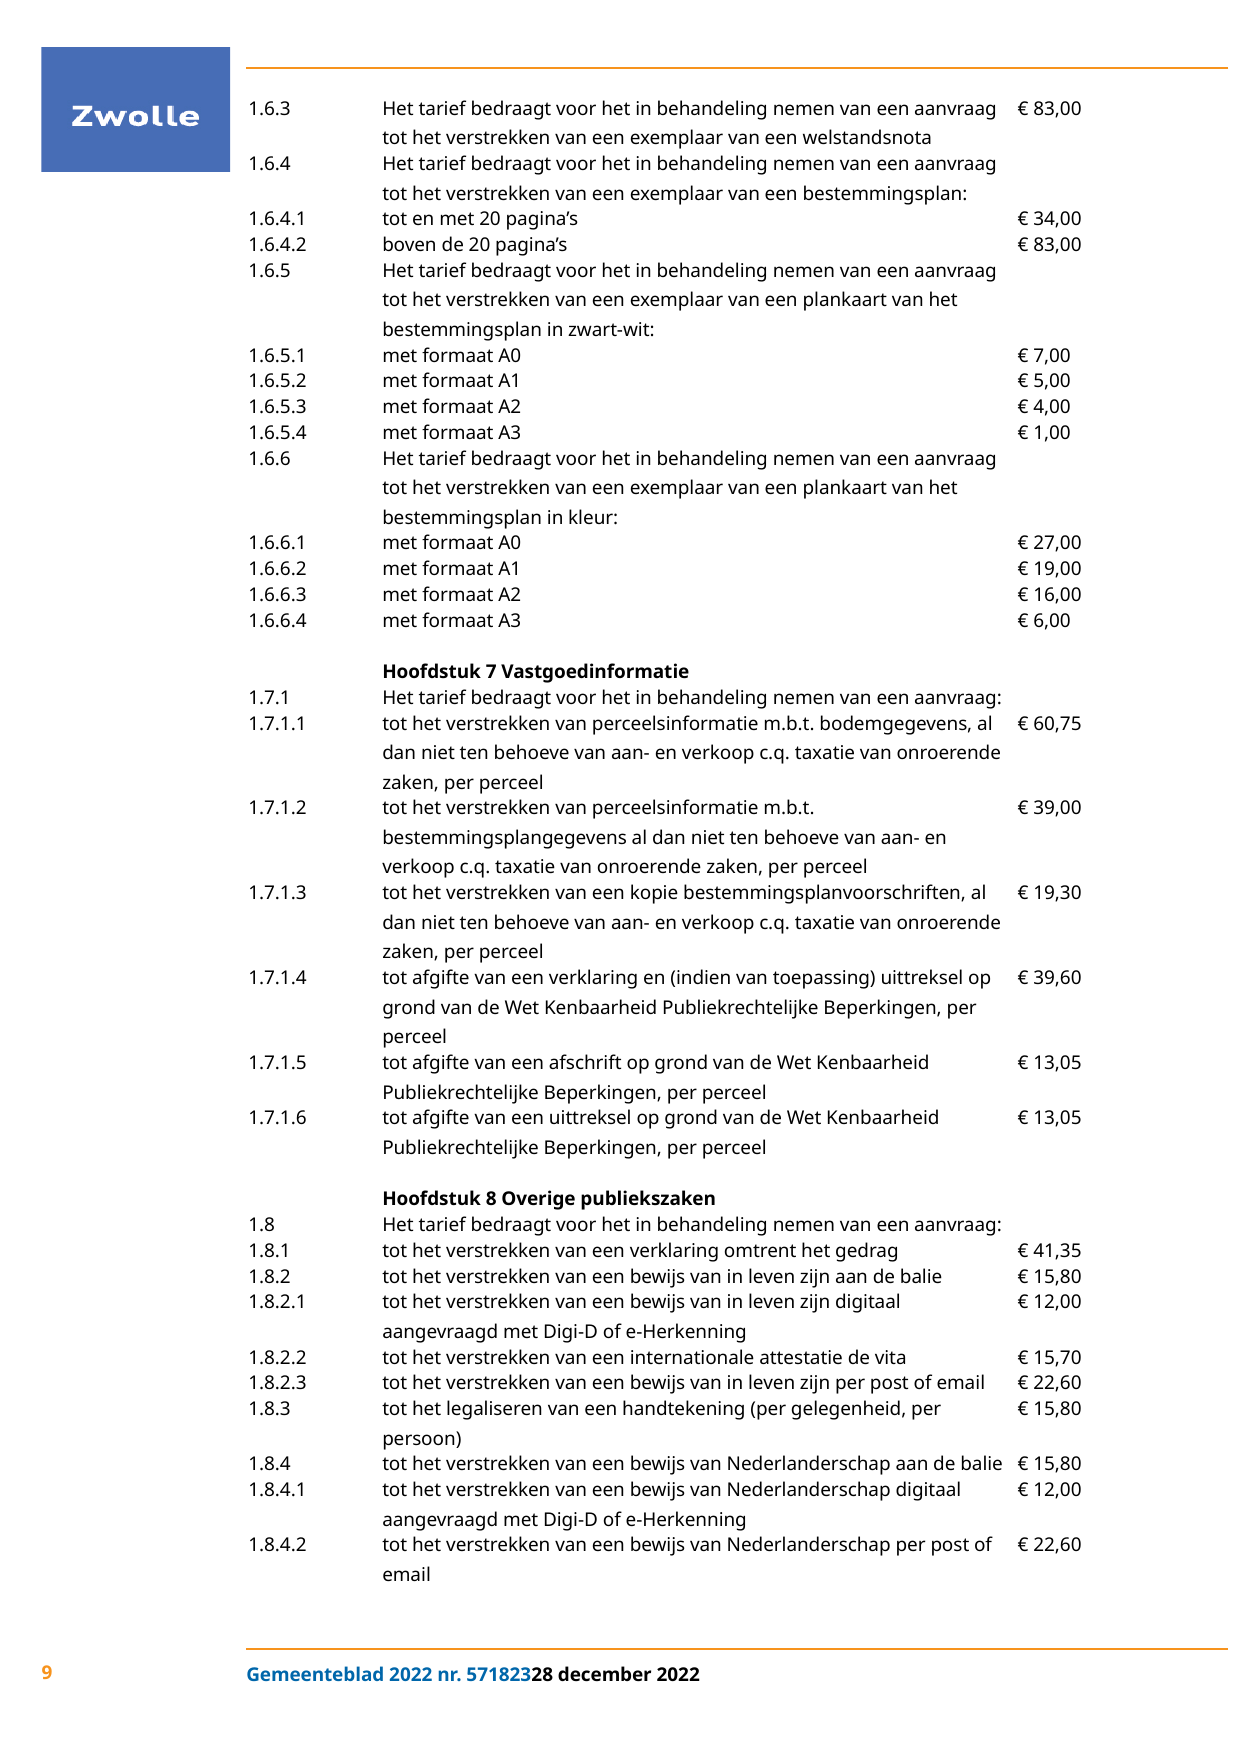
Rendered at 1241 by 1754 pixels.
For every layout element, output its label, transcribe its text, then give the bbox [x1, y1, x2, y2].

table_cell € 6,00 [1018, 607, 1152, 632]
table_cell Het tarief bedraagt voor het in behandeling nemen van een aanvraag: [382, 684, 1017, 710]
table_cell tot het legaliseren van een handtekening (per gelegenheid, per persoon) [382, 1395, 1017, 1451]
table_cell tot het verstrekken van een bewijs van in leven zijn aan de balie [382, 1263, 1017, 1288]
table_cell 1.8 [248, 1211, 382, 1237]
table_cell 1.8.3 [248, 1395, 382, 1451]
table_cell 1.8.4.2 [248, 1532, 382, 1587]
table_cell € 22,60 [1018, 1370, 1152, 1395]
table_cell € 19,00 [1018, 555, 1152, 581]
table_cell € 15,80 [1018, 1451, 1152, 1476]
table_cell tot het verstrekken van een bewijs van Nederlanderschap aan de balie [382, 1451, 1017, 1476]
table_cell tot het verstrekken van perceelsinformatie m.b.t. bodemgegevens, al dan niet ten behoeve van aan- en verkoop c.q. taxatie van onroerende zaken, per perceel [382, 710, 1017, 794]
table_cell tot het verstrekken van een bewijs van Nederlanderschap per post of email [382, 1532, 1017, 1587]
table_cell 1.6.6.3 [248, 581, 382, 607]
table_cell tot afgifte van een verklaring en (indien van toepassing) uittreksel op grond van de Wet Kenbaarheid Publiekrechtelijke Beperkingen, per perceel [382, 964, 1017, 1049]
table_cell tot het verstrekken van een internationale attestatie de vita [382, 1344, 1017, 1369]
table_cell Het tarief bedraagt voor het in behandeling nemen van een aanvraag tot het verstrekken van een exemplaar van een plankaart van het bestemmingsplan in zwart-wit: [382, 257, 1017, 342]
table_cell 1.7.1.6 [248, 1105, 382, 1160]
table_cell 1.6.6.2 [248, 555, 382, 581]
table_cell 1.6.4 [248, 150, 382, 205]
table_cell [1018, 445, 1152, 529]
table_cell Het tarief bedraagt voor het in behandeling nemen van een aanvraag tot het verstrekken van een exemplaar van een bestemmingsplan: [382, 150, 1017, 205]
table_cell tot het verstrekken van een bewijs van Nederlanderschap digitaal aangevraagd met Digi-D of e-Herkenning [382, 1476, 1017, 1532]
table_cell met formaat A3 [382, 419, 1017, 445]
table_cell met formaat A2 [382, 393, 1017, 419]
table_cell € 4,00 [1018, 393, 1152, 419]
table_cell 1.8.2.3 [248, 1370, 382, 1395]
table_cell 1.6.6.1 [248, 530, 382, 555]
table_cell Hoofdstuk 8 Overige publiekszaken [382, 1186, 1017, 1211]
table_cell tot afgifte van een afschrift op grond van de Wet Kenbaarheid Publiekrechtelijke Beperkingen, per perceel [382, 1049, 1017, 1104]
table_cell € 13,05 [1018, 1049, 1152, 1104]
table_cell 1.6.5.2 [248, 368, 382, 393]
table_cell 1.7.1.3 [248, 880, 382, 964]
table_cell 1.8.4 [248, 1451, 382, 1476]
table_cell 1.6.6 [248, 445, 382, 529]
table_cell met formaat A0 [382, 342, 1017, 367]
table_cell [248, 1186, 382, 1211]
table_cell [1018, 257, 1152, 342]
table_cell 1.6.5.4 [248, 419, 382, 445]
table_cell [1018, 633, 1152, 658]
table_cell € 7,00 [1018, 342, 1152, 367]
table_cell met formaat A0 [382, 530, 1017, 555]
table_cell € 5,00 [1018, 368, 1152, 393]
table_cell € 19,30 [1018, 880, 1152, 964]
table_cell [1018, 1186, 1152, 1211]
table_cell 1.7.1.1 [248, 710, 382, 794]
table_cell 1.8.2.1 [248, 1289, 382, 1344]
table_cell € 41,35 [1018, 1237, 1152, 1263]
table_cell € 83,00 [1018, 95, 1152, 150]
table_cell [382, 1160, 1017, 1186]
table_cell 1.6.4.1 [248, 205, 382, 231]
table_cell tot het verstrekken van een verklaring omtrent het gedrag [382, 1237, 1017, 1263]
table_cell [248, 658, 382, 684]
table_cell [1018, 684, 1152, 710]
table_cell boven de 20 pagina’s [382, 231, 1017, 257]
table_cell € 13,05 [1018, 1105, 1152, 1160]
table_cell € 15,80 [1018, 1263, 1152, 1288]
table_cell 1.6.5 [248, 257, 382, 342]
table_cell € 39,60 [1018, 964, 1152, 1049]
table_cell [1018, 1211, 1152, 1237]
table_cell Het tarief bedraagt voor het in behandeling nemen van een aanvraag tot het verstrekken van een exemplaar van een plankaart van het bestemmingsplan in kleur: [382, 445, 1017, 529]
table_cell € 34,00 [1018, 205, 1152, 231]
table_cell met formaat A1 [382, 368, 1017, 393]
table_cell € 39,00 [1018, 795, 1152, 879]
table_cell 1.6.3 [248, 95, 382, 150]
table_cell tot afgifte van een uittreksel op grond van de Wet Kenbaarheid Publiekrechtelijke Beperkingen, per perceel [382, 1105, 1017, 1160]
table_cell [1018, 658, 1152, 684]
table_cell Het tarief bedraagt voor het in behandeling nemen van een aanvraag: [382, 1211, 1017, 1237]
table_cell [248, 633, 382, 658]
table_cell 1.6.5.1 [248, 342, 382, 367]
table_cell [1018, 150, 1152, 205]
table_cell € 12,00 [1018, 1476, 1152, 1532]
table_cell € 27,00 [1018, 530, 1152, 555]
table_cell 1.7.1 [248, 684, 382, 710]
table_cell € 15,80 [1018, 1395, 1152, 1451]
table_cell 1.8.2.2 [248, 1344, 382, 1369]
table_cell € 22,60 [1018, 1532, 1152, 1587]
table_cell 1.8.4.1 [248, 1476, 382, 1532]
table_cell 1.6.5.3 [248, 393, 382, 419]
table_cell tot het verstrekken van een bewijs van in leven zijn digitaal aangevraagd met Digi-D of e-Herkenning [382, 1289, 1017, 1344]
table_cell € 1,00 [1018, 419, 1152, 445]
table_cell tot het verstrekken van een bewijs van in leven zijn per post of email [382, 1370, 1017, 1395]
table_cell Het tarief bedraagt voor het in behandeling nemen van een aanvraag tot het verstrekken van een exemplaar van een welstandsnota [382, 95, 1017, 150]
table_cell [382, 633, 1017, 658]
table_cell 1.6.4.2 [248, 231, 382, 257]
table_cell [1018, 1160, 1152, 1186]
table_cell 1.7.1.5 [248, 1049, 382, 1104]
table_cell € 83,00 [1018, 231, 1152, 257]
table_cell tot het verstrekken van perceelsinformatie m.b.t. bestemmingsplangegevens al dan niet ten behoeve van aan- en verkoop c.q. taxatie van onroerende zaken, per perceel [382, 795, 1017, 879]
table_cell met formaat A3 [382, 607, 1017, 632]
table_cell € 16,00 [1018, 581, 1152, 607]
table_cell 1.7.1.4 [248, 964, 382, 1049]
table_cell € 12,00 [1018, 1289, 1152, 1344]
table_cell Hoofdstuk 7 Vastgoedinformatie [382, 658, 1017, 684]
table_cell 1.6.6.4 [248, 607, 382, 632]
table_cell tot het verstrekken van een kopie bestemmingsplanvoorschriften, al dan niet ten behoeve van aan- en verkoop c.q. taxatie van onroerende zaken, per perceel [382, 880, 1017, 964]
table_cell 1.7.1.2 [248, 795, 382, 879]
table_cell met formaat A2 [382, 581, 1017, 607]
table_cell tot en met 20 pagina’s [382, 205, 1017, 231]
table_cell met formaat A1 [382, 555, 1017, 581]
table_cell 1.8.2 [248, 1263, 382, 1288]
table_cell € 15,70 [1018, 1344, 1152, 1369]
table_cell € 60,75 [1018, 710, 1152, 794]
picture [41, 47, 231, 172]
table_cell 1.8.1 [248, 1237, 382, 1263]
table_cell [248, 1160, 382, 1186]
